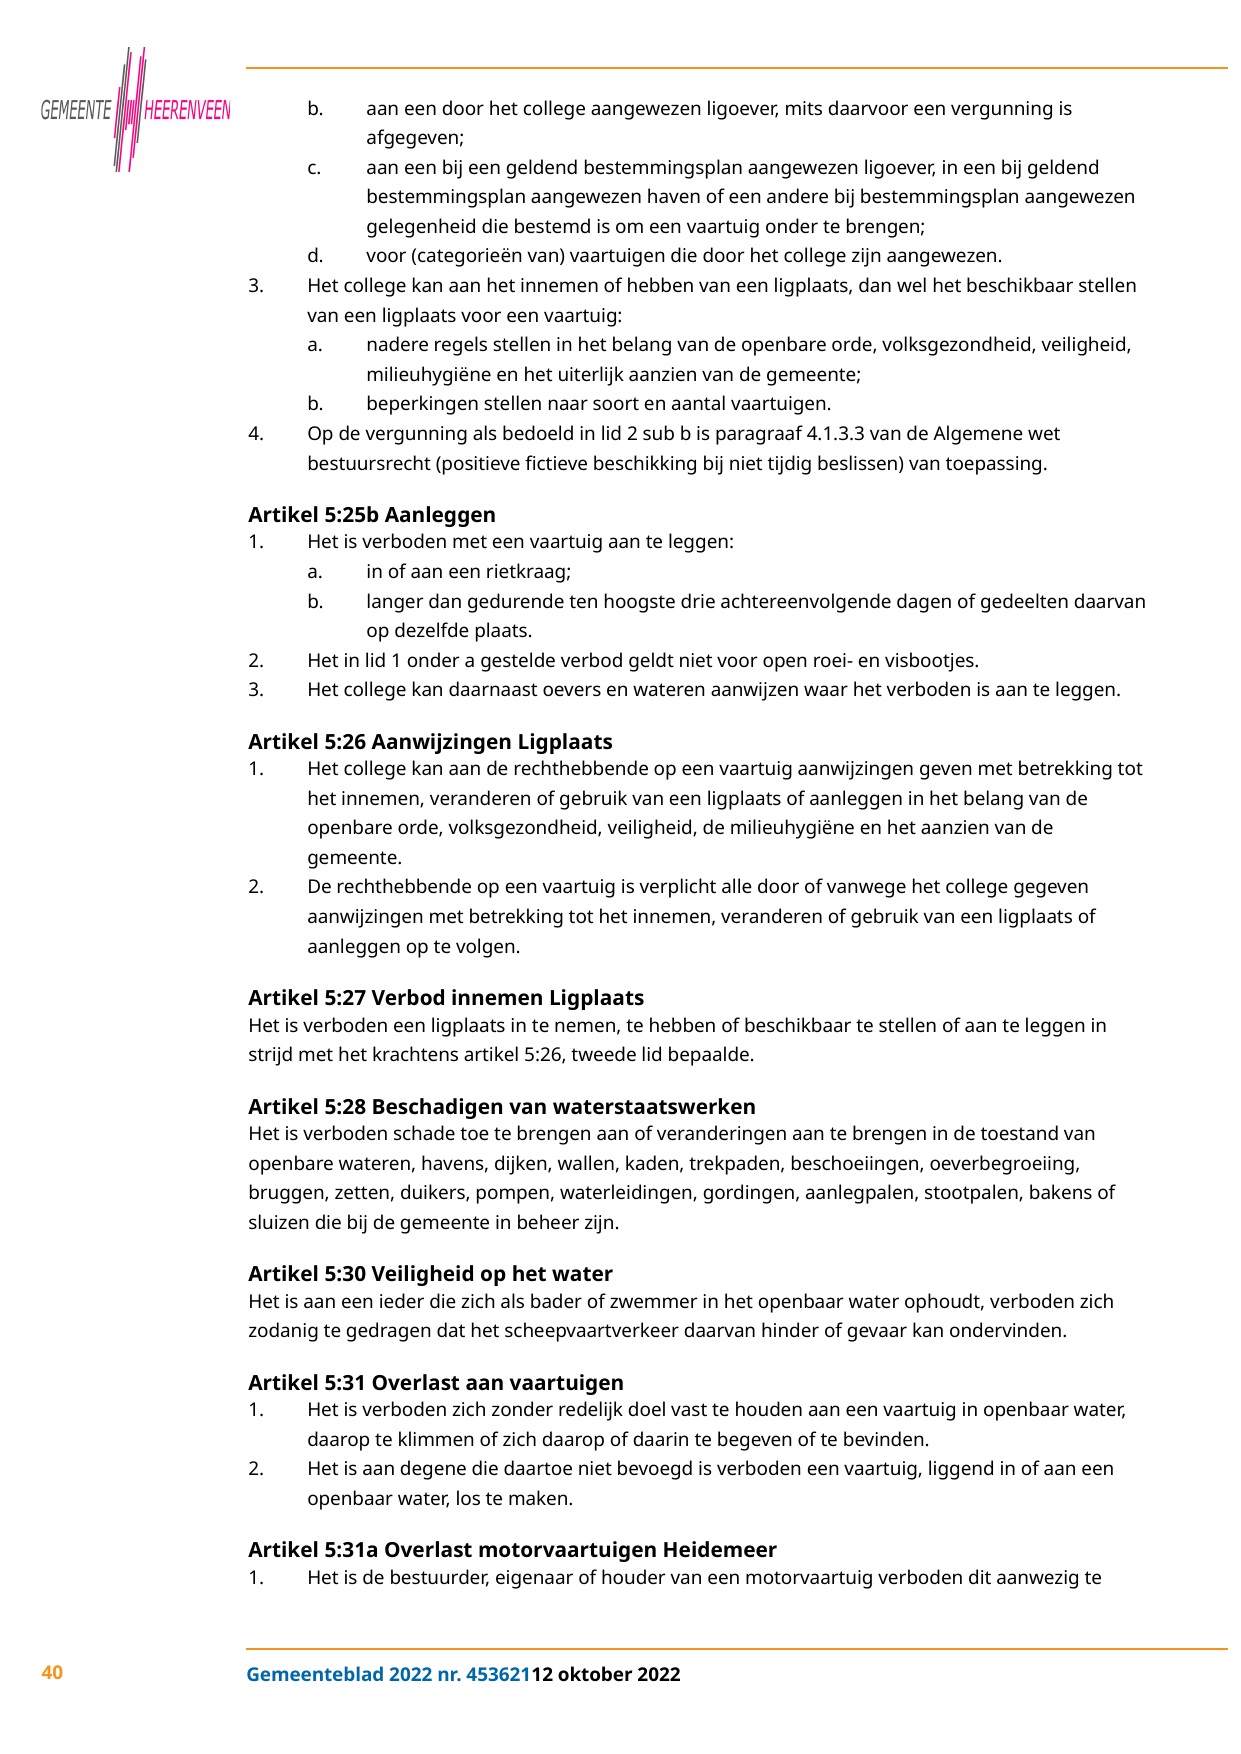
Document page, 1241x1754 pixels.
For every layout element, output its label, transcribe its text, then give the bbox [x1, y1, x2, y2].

list Het college kan daarnaast oevers en wateren aanwijzen waar het verboden is aan te leggen. [248, 677, 1152, 702]
text Artikel 5:28 Beschadigen van waterstaatswerken [248, 1092, 1152, 1120]
text Artikel 5:25b Aanleggen [248, 500, 1152, 529]
list Het is verboden met een vaartuig aan te leggen: [248, 529, 1152, 554]
text Artikel 5:27 Verbod innemen Ligplaats [248, 983, 1152, 1012]
list in of aan een rietkraag; [307, 558, 1152, 584]
list Het is aan degene die daartoe niet bevoegd is verboden een vaartuig, liggend in of aan een openbaar water, los te maken. [248, 1455, 1152, 1511]
text Het is verboden schade toe te brengen aan of veranderingen aan te brengen in de toestand van openbare wateren, havens, dijken, wallen, kaden, trekpaden, beschoeiingen, oeverbegroeiing, bruggen, zetten, duikers, pompen, waterleidingen, gordingen, aanlegpalen, stootpalen, bakens of sluizen die bij de gemeente in beheer zijn. [248, 1120, 1152, 1235]
list Op de vergunning als bedoeld in lid 2 sub b is paragraaf 4.1.3.3 van de Algemene wet bestuursrecht (positieve fictieve beschikking bij niet tijdig beslissen) van toepassing. [248, 420, 1152, 476]
list aan een bij een geldend bestemmingsplan aangewezen ligoever, in een bij geldend bestemmingsplan aangewezen haven of een andere bij bestemmingsplan aangewezen gelegenheid die bestemd is om een vaartuig onder te brengen; [307, 154, 1152, 239]
list De rechthebbende op een vaartuig is verplicht alle door of vanwege het college gegeven aanwijzingen met betrekking tot het innemen, veranderen of gebruik van een ligplaats of aanleggen op te volgen. [248, 874, 1152, 959]
text Artikel 5:26 Aanwijzingen Ligplaats [248, 727, 1152, 755]
list beperkingen stellen naar soort en aantal vaartuigen. [307, 391, 1152, 416]
picture [41, 47, 231, 172]
list aan een door het college aangewezen ligoever, mits daarvoor een vergunning is afgegeven; [307, 95, 1152, 150]
list nadere regels stellen in het belang van de openbare orde, volksgezondheid, veiligheid, milieuhygiëne en het uiterlijk aanzien van de gemeente; [307, 331, 1152, 387]
text Artikel 5:30 Veiligheid op het water [248, 1259, 1152, 1288]
list voor (categorieën van) vaartuigen die door het college zijn aangewezen. [307, 243, 1152, 268]
text Artikel 5:31 Overlast aan vaartuigen [248, 1368, 1152, 1396]
list langer dan gedurende ten hoogste drie achtereenvolgende dagen of gedeelten daarvan op dezelfde plaats. [307, 588, 1152, 643]
text Het is verboden een ligplaats in te nemen, te hebben of beschikbaar te stellen of aan te leggen in strijd met het krachtens artikel 5:26, tweede lid bepaalde. [248, 1012, 1152, 1067]
text Het is aan een ieder die zich als bader of zwemmer in het openbaar water ophoudt, verboden zich zodanig te gedragen dat het scheepvaartverkeer daarvan hinder of gevaar kan ondervinden. [248, 1288, 1152, 1343]
list Het is verboden zich zonder redelijk doel vast te houden aan een vaartuig in openbaar water, daarop te klimmen of zich daarop of daarin te begeven of te bevinden. [248, 1396, 1152, 1452]
list Het in lid 1 onder a gestelde verbod geldt niet voor open roei- en visbootjes. [248, 647, 1152, 673]
list Het college kan aan de rechthebbende op een vaartuig aanwijzingen geven met betrekking tot het innemen, veranderen of gebruik van een ligplaats of aanleggen in het belang van de openbare orde, volksgezondheid, veiligheid, de milieuhygiëne en het aanzien van de gemeente. [248, 755, 1152, 870]
text Artikel 5:31a Overlast motorvaartuigen Heidemeer [248, 1535, 1152, 1564]
list Het is de bestuurder, eigenaar of houder van een motorvaartuig verboden dit aanwezig te [248, 1564, 1152, 1589]
list Het college kan aan het innemen of hebben van een ligplaats, dan wel het beschikbaar stellen van een ligplaats voor een vaartuig: [248, 272, 1152, 328]
